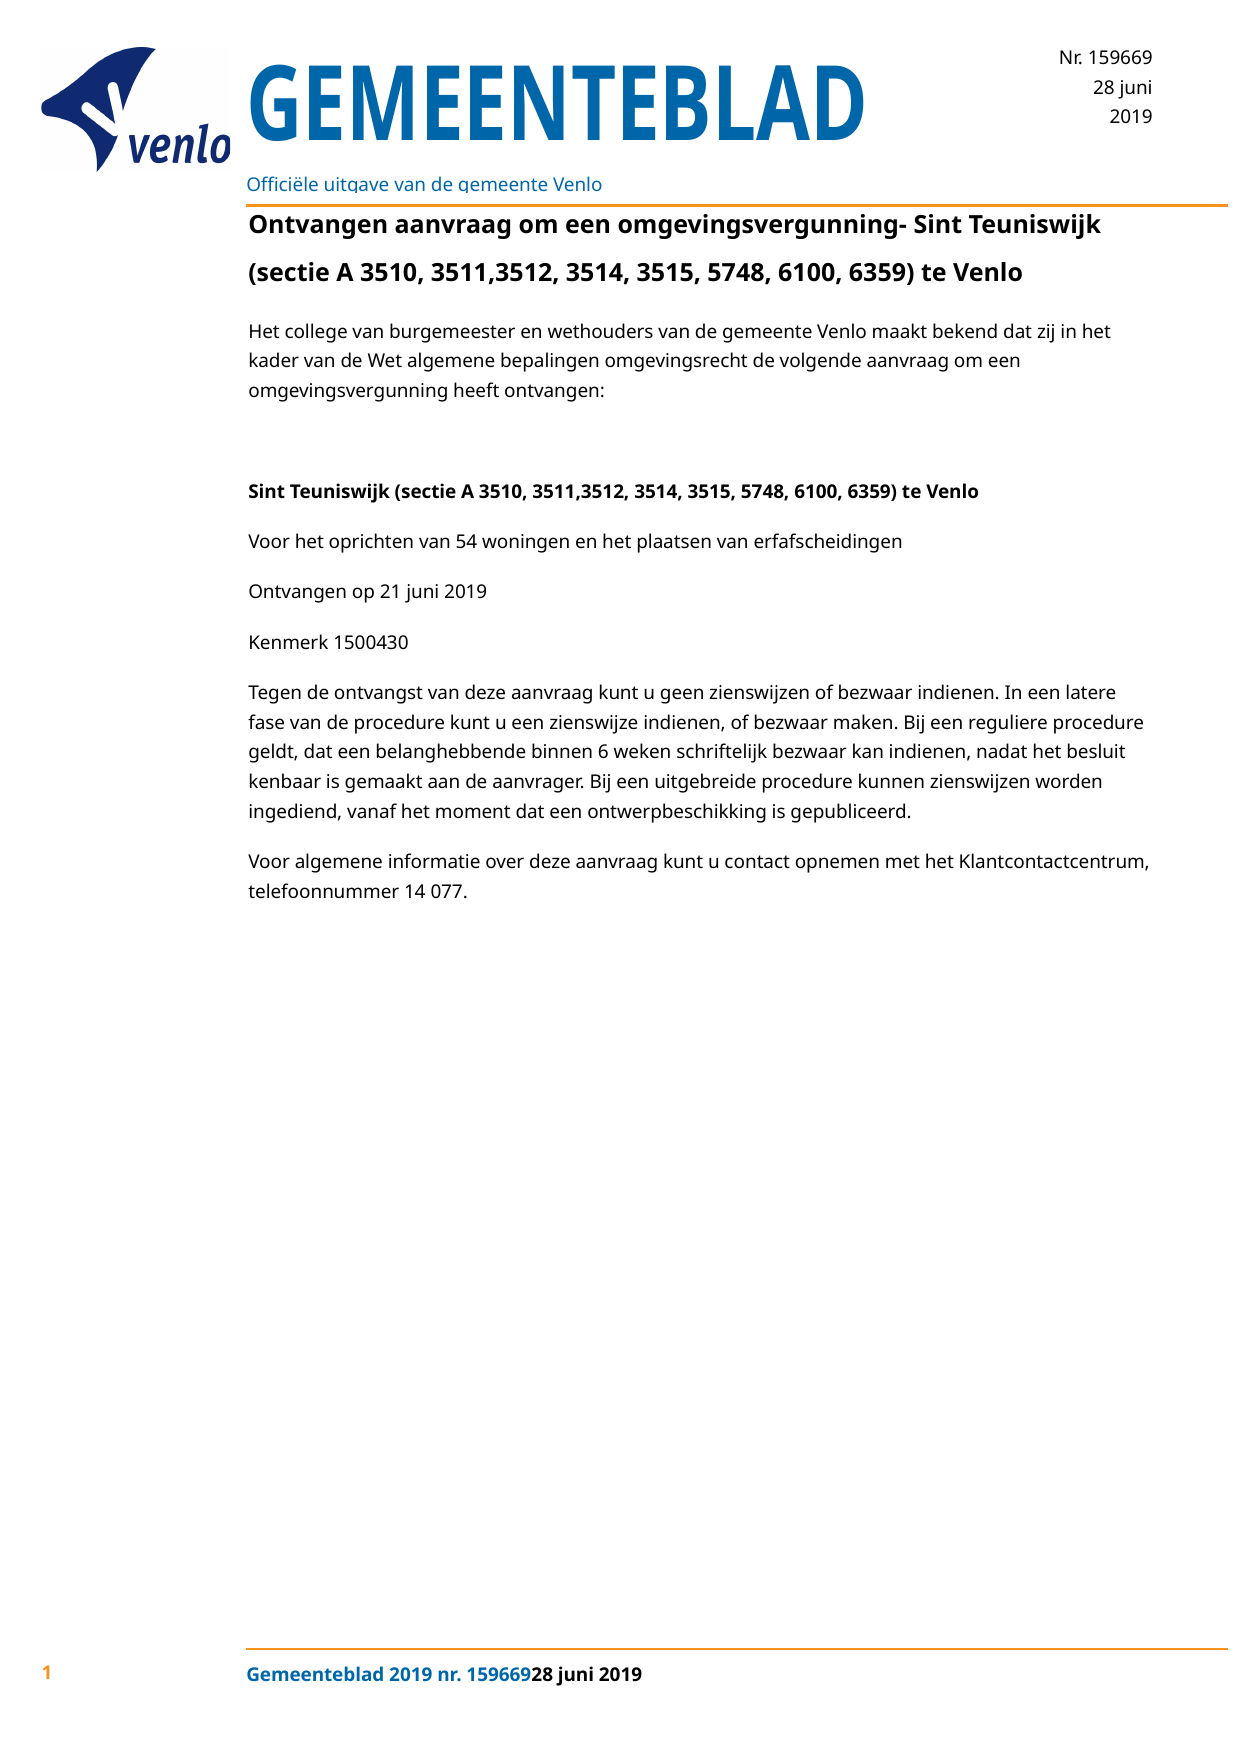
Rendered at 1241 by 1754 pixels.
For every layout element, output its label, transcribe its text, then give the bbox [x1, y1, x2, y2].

picture [41, 47, 231, 172]
text Ontvangen aanvraag om een omgevingsvergunning- Sint Teuniswijk (sectie A 3510, 3511,3512, 3514, 3515, 5748, 6100, 6359) te Venlo [248, 207, 1152, 288]
text Tegen de ontvangst van deze aanvraag kunt u geen zienswijzen of bezwaar indienen. In een latere fase van de procedure kunt u een zienswijze indienen, of bezwaar maken. Bij een reguliere procedure geldt, dat een belanghebbende binnen 6 weken schriftelijk bezwaar kan indienen, nadat het besluit kenbaar is gemaakt aan de aanvrager. Bij een uitgebreide procedure kunnen zienswijzen worden ingediend, vanaf het moment dat een ontwerpbeschikking is gepubliceerd. [248, 679, 1152, 824]
text Kenmerk 1500430 [248, 629, 1152, 655]
text Ontvangen op 21 juni 2019 [248, 579, 1152, 604]
text Voor het oprichten van 54 woningen en het plaatsen van erfafscheidingen [248, 528, 1152, 554]
text Het college van burgemeester en wethouders van de gemeente Venlo maakt bekend dat zij in het kader van de Wet algemene bepalingen omgevingsrecht de volgende aanvraag om een omgevingsvergunning heeft ontvangen: [248, 318, 1152, 403]
text Sint Teuniswijk (sectie A 3510, 3511,3512, 3514, 3515, 5748, 6100, 6359) te Venlo [248, 478, 1152, 504]
text Voor algemene informatie over deze aanvraag kunt u contact opnemen met het Klantcontactcentrum, telefoonnummer 14 077. [248, 848, 1152, 904]
